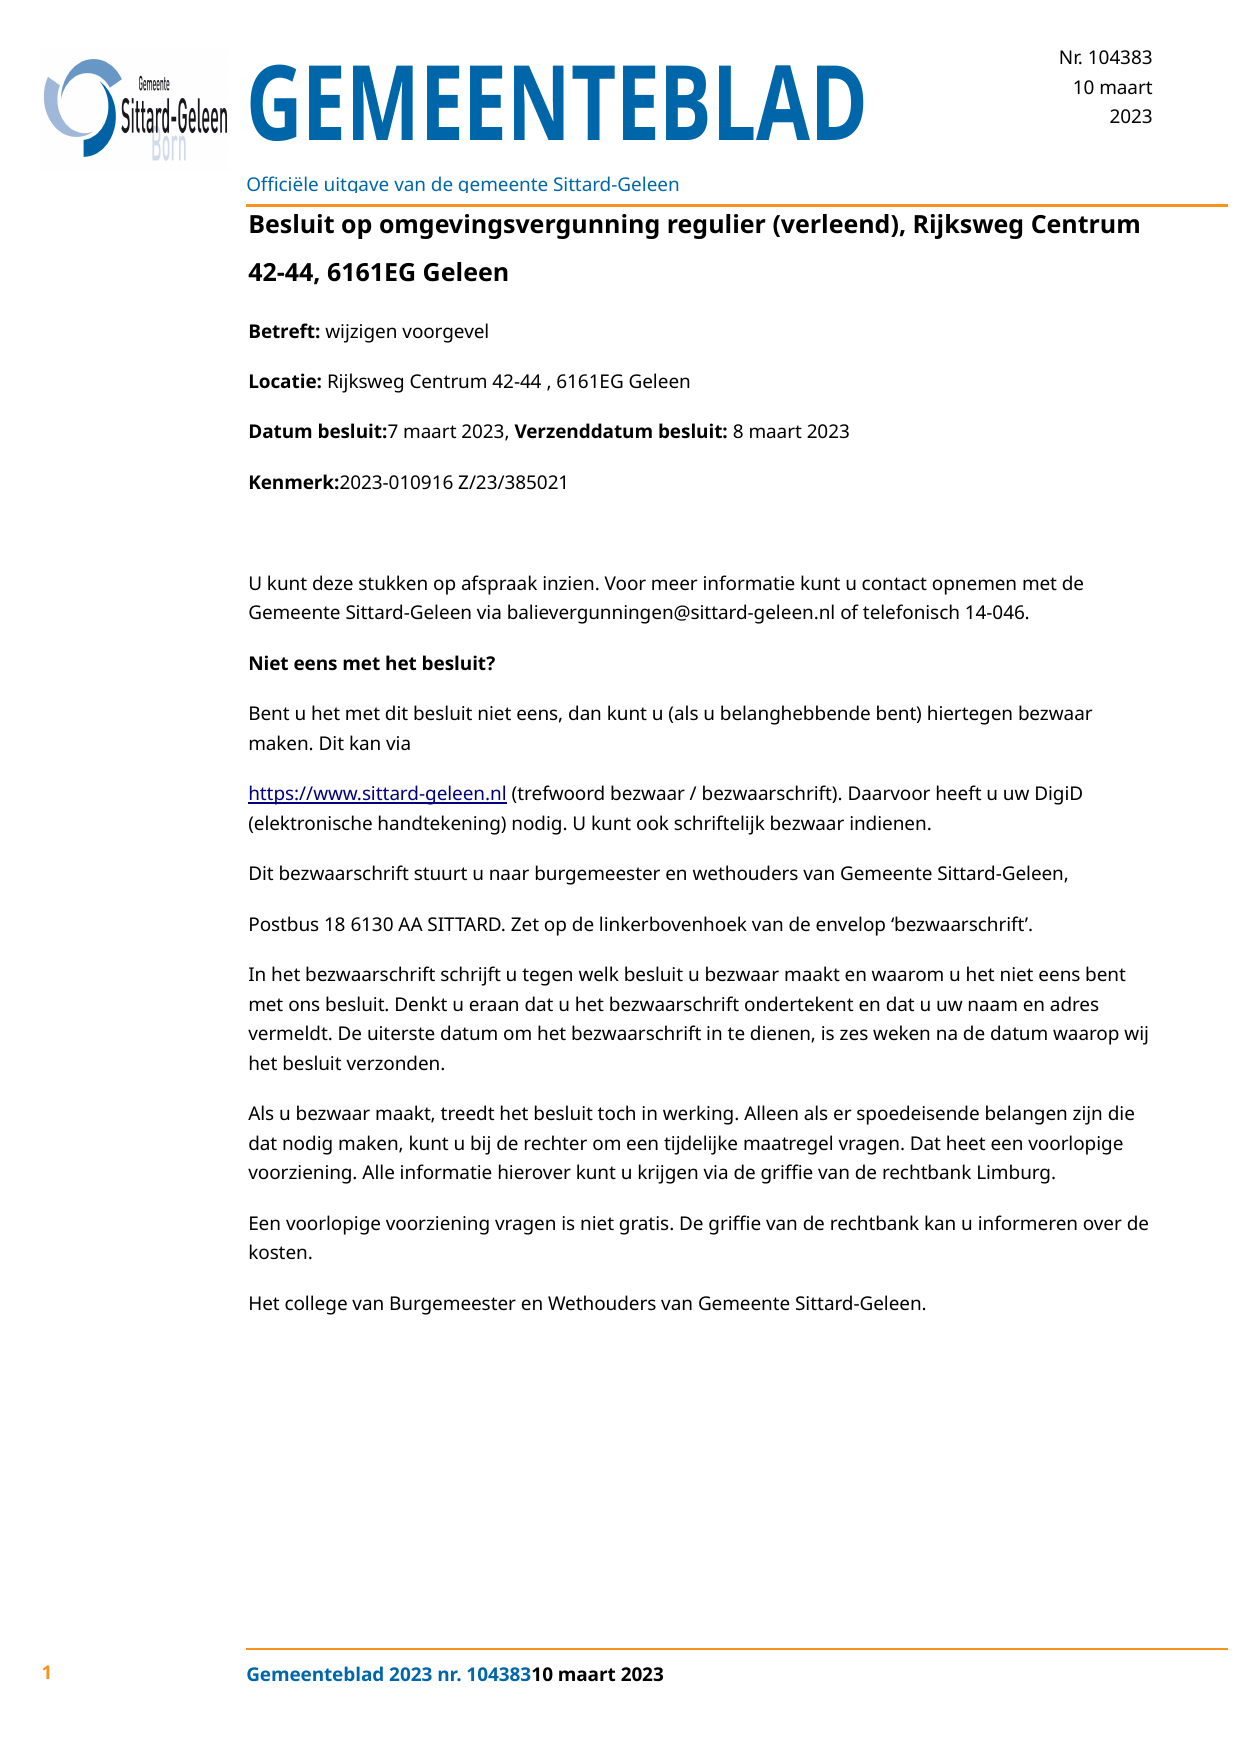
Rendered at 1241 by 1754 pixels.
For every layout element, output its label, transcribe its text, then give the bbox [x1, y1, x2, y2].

text Niet eens met het besluit? [248, 650, 1152, 676]
text Dit bezwaarschrift stuurt u naar burgemeester en wethouders van Gemeente Sittard-Geleen, [248, 860, 1152, 886]
text Bent u het met dit besluit niet eens, dan kunt u (als u belanghebbende bent) hiertegen bezwaar maken. Dit kan via [248, 700, 1152, 756]
text U kunt deze stukken op afspraak inzien. Voor meer informatie kunt u contact opnemen met de Gemeente Sittard-Geleen via balievergunningen@sittard-geleen.nl of telefonisch 14-046. [248, 570, 1152, 625]
text Als u bezwaar maakt, treedt het besluit toch in werking. Alleen als er spoedeisende belangen zijn die dat nodig maken, kunt u bij de rechter om een tijdelijke maatregel vragen. Dat heet een voorlopige voorziening. Alle informatie hierover kunt u krijgen via de griffie van de rechtbank Limburg. [248, 1100, 1152, 1185]
picture [41, 47, 231, 172]
text In het bezwaarschrift schrijft u tegen welk besluit u bezwaar maakt en waarom u het niet eens bent met ons besluit. Denkt u eraan dat u het bezwaarschrift ondertekent en dat u uw naam en adres vermeldt. De uiterste datum om het bezwaarschrift in te dienen, is zes weken na de datum waarop wij het besluit verzonden. [248, 961, 1152, 1076]
text https://www.sittard-geleen.nl (trefwoord bezwaar / bezwaarschrift). Daarvoor heeft u uw DigiD (elektronische handtekening) nodig. U kunt ook schriftelijk bezwaar indienen. [248, 780, 1152, 836]
text Postbus 18 6130 AA SITTARD. Zet op de linkerbovenhoek van de envelop ‘bezwaarschrift’. [248, 911, 1152, 937]
text Het college van Burgemeester en Wethouders van Gemeente Sittard-Geleen. [248, 1290, 1152, 1316]
text Locatie: Rijksweg Centrum 42-44 , 6161EG Geleen [248, 368, 1152, 394]
text Kenmerk:2023-010916 Z/23/385021 [248, 469, 1152, 495]
text Betreft: wijzigen voorgevel [248, 318, 1152, 344]
text Besluit op omgevingsvergunning regulier (verleend), Rijksweg Centrum 42-44, 6161EG Geleen [248, 207, 1152, 288]
text Een voorlopige voorziening vragen is niet gratis. De griffie van de rechtbank kan u informeren over de kosten. [248, 1210, 1152, 1265]
text Datum besluit:7 maart 2023, Verzenddatum besluit: 8 maart 2023 [248, 419, 1152, 444]
